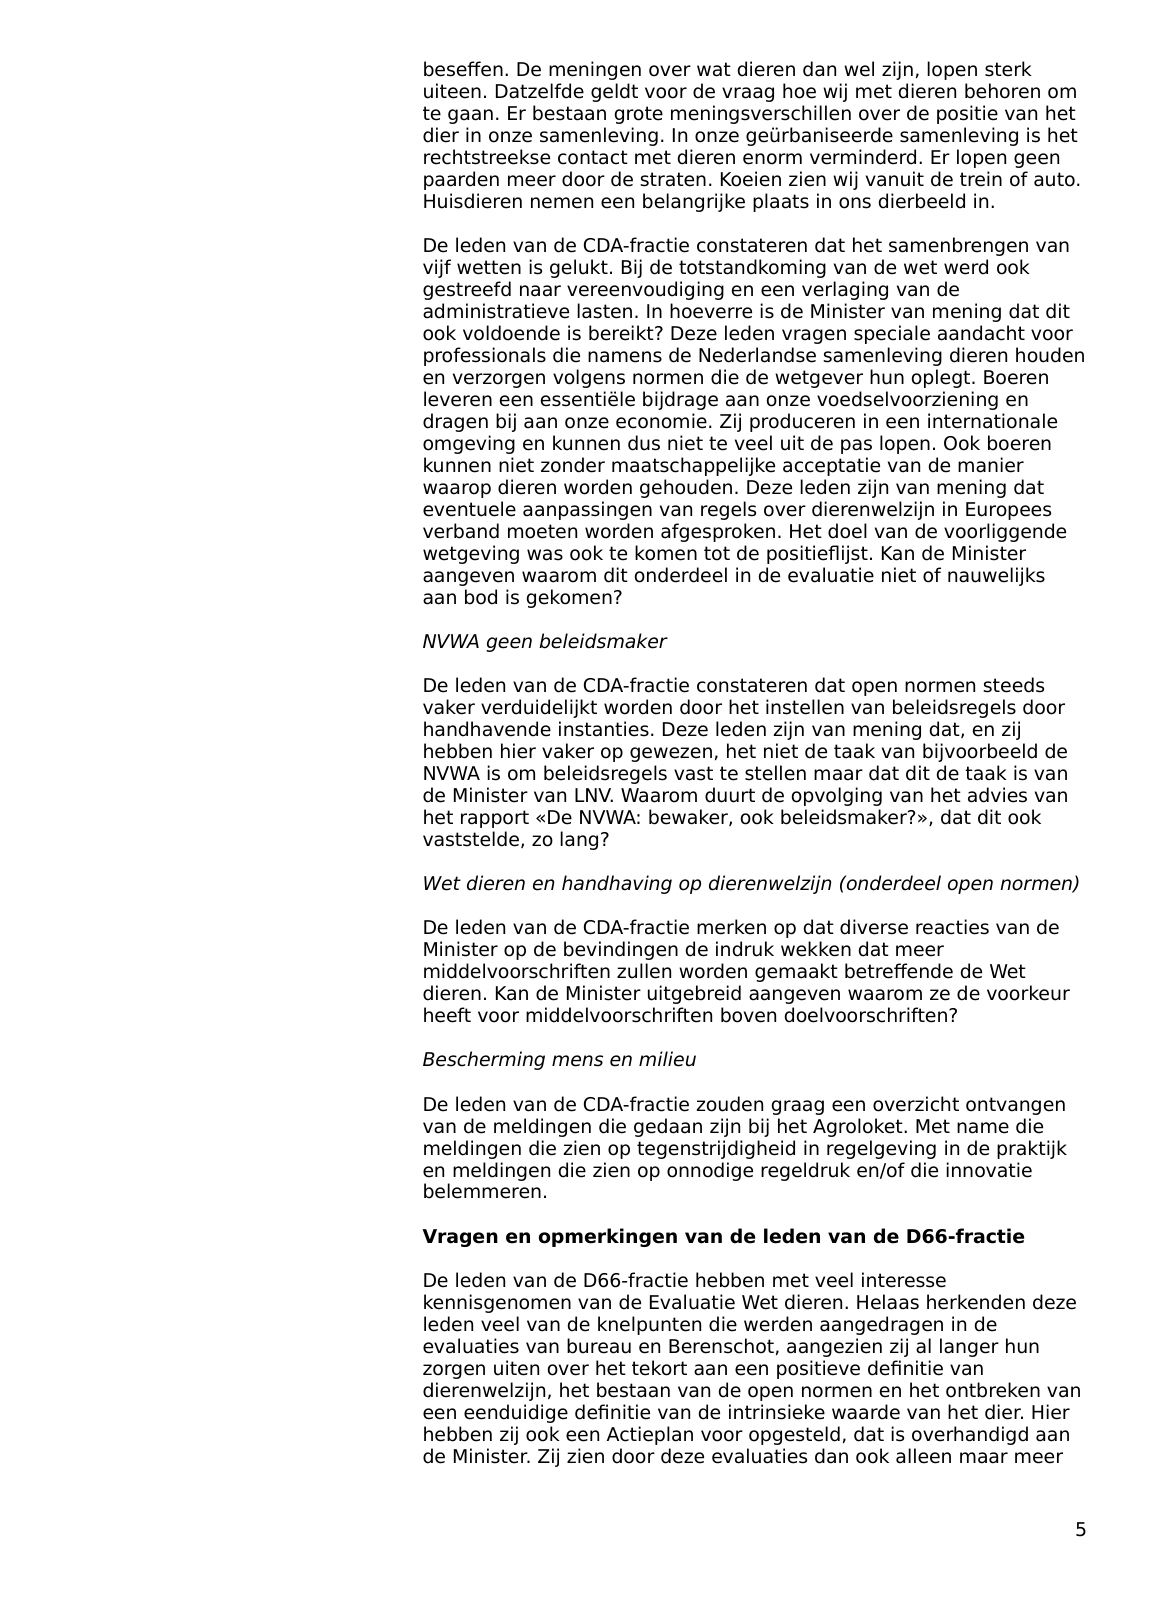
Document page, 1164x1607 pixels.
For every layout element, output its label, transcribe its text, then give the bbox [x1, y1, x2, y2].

subtitle Wet dieren en handhaving op dierenwelzijn (onderdeel open normen) [422, 873, 1087, 895]
subtitle NVWA geen beleidsmaker [422, 631, 1087, 653]
subtitle Bescherming mens en milieu [422, 1049, 1087, 1071]
text De leden van de CDA-fractie zouden graag een overzicht ontvangen van de meldingen die gedaan zijn bij het Agroloket. Met name die meldingen die zien op tegenstrijdigheid in regelgeving in de praktijk en meldingen die zien op onnodige regeldruk en/of die innovatie belemmeren. [422, 1093, 1087, 1203]
subtitle Vragen en opmerkingen van de leden van de D66-fractie [422, 1226, 1087, 1248]
text De leden van de D66-fractie hebben met veel interesse kennisgenomen van de Evaluatie Wet dieren. Helaas herkenden deze leden veel van de knelpunten die werden aangedragen in de evaluaties van bureau en Berenschot, aangezien zij al langer hun zorgen uiten over het tekort aan een positieve definitie van dierenwelzijn, het bestaan van de open normen en het ontbreken van een eenduidige definitie van de intrinsieke waarde van het dier. Hier hebben zij ook een Actieplan voor opgesteld, dat is overhandigd aan de Minister. Zij zien door deze evaluaties dan ook alleen maar meer [422, 1270, 1087, 1468]
text De leden van de CDA-fractie constateren dat het samenbrengen van vijf wetten is gelukt. Bij de totstandkoming van de wet werd ook gestreefd naar vereenvoudiging en een verlaging van de administratieve lasten. In hoeverre is de Minister van mening dat dit ook voldoende is bereikt? Deze leden vragen speciale aandacht voor professionals die namens de Nederlandse samenleving dieren houden en verzorgen volgens normen die de wetgever hun oplegt. Boeren leveren een essentiële bijdrage aan onze voedselvoorziening en dragen bij aan onze economie. Zij produceren in een internationale omgeving en kunnen dus niet te veel uit de pas lopen. Ook boeren kunnen niet zonder maatschappelijke acceptatie van de manier waarop dieren worden gehouden. Deze leden zijn van mening dat eventuele aanpassingen van regels over dierenwelzijn in Europees verband moeten worden afgesproken. Het doel van de voorliggende wetgeving was ook te komen tot de positieflijst. Kan de Minister aangeven waarom dit onderdeel in de evaluatie niet of nauwelijks aan bod is gekomen? [422, 235, 1087, 609]
text beseffen. De meningen over wat dieren dan wel zijn, lopen sterk uiteen. Datzelfde geldt voor de vraag hoe wij met dieren behoren om te gaan. Er bestaan grote meningsverschillen over de positie van het dier in onze samenleving. In onze geürbaniseerde samenleving is het rechtstreekse contact met dieren enorm verminderd. Er lopen geen paarden meer door de straten. Koeien zien wij vanuit de trein of auto. Huisdieren nemen een belangrijke plaats in ons dierbeeld in. [422, 59, 1087, 213]
text De leden van de CDA-fractie constateren dat open normen steeds vaker verduidelijkt worden door het instellen van beleidsregels door handhavende instanties. Deze leden zijn van mening dat, en zij hebben hier vaker op gewezen, het niet de taak van bijvoorbeeld de NVWA is om beleidsregels vast te stellen maar dat dit de taak is van de Minister van LNV. Waarom duurt de opvolging van het advies van het rapport «De NVWA: bewaker, ook beleidsmaker?», dat dit ook vaststelde, zo lang? [422, 675, 1087, 851]
text De leden van de CDA-fractie merken op dat diverse reacties van de Minister op de bevindingen de indruk wekken dat meer middelvoorschriften zullen worden gemaakt betreffende de Wet dieren. Kan de Minister uitgebreid aangeven waarom ze de voorkeur heeft voor middelvoorschriften boven doelvoorschriften? [422, 917, 1087, 1027]
